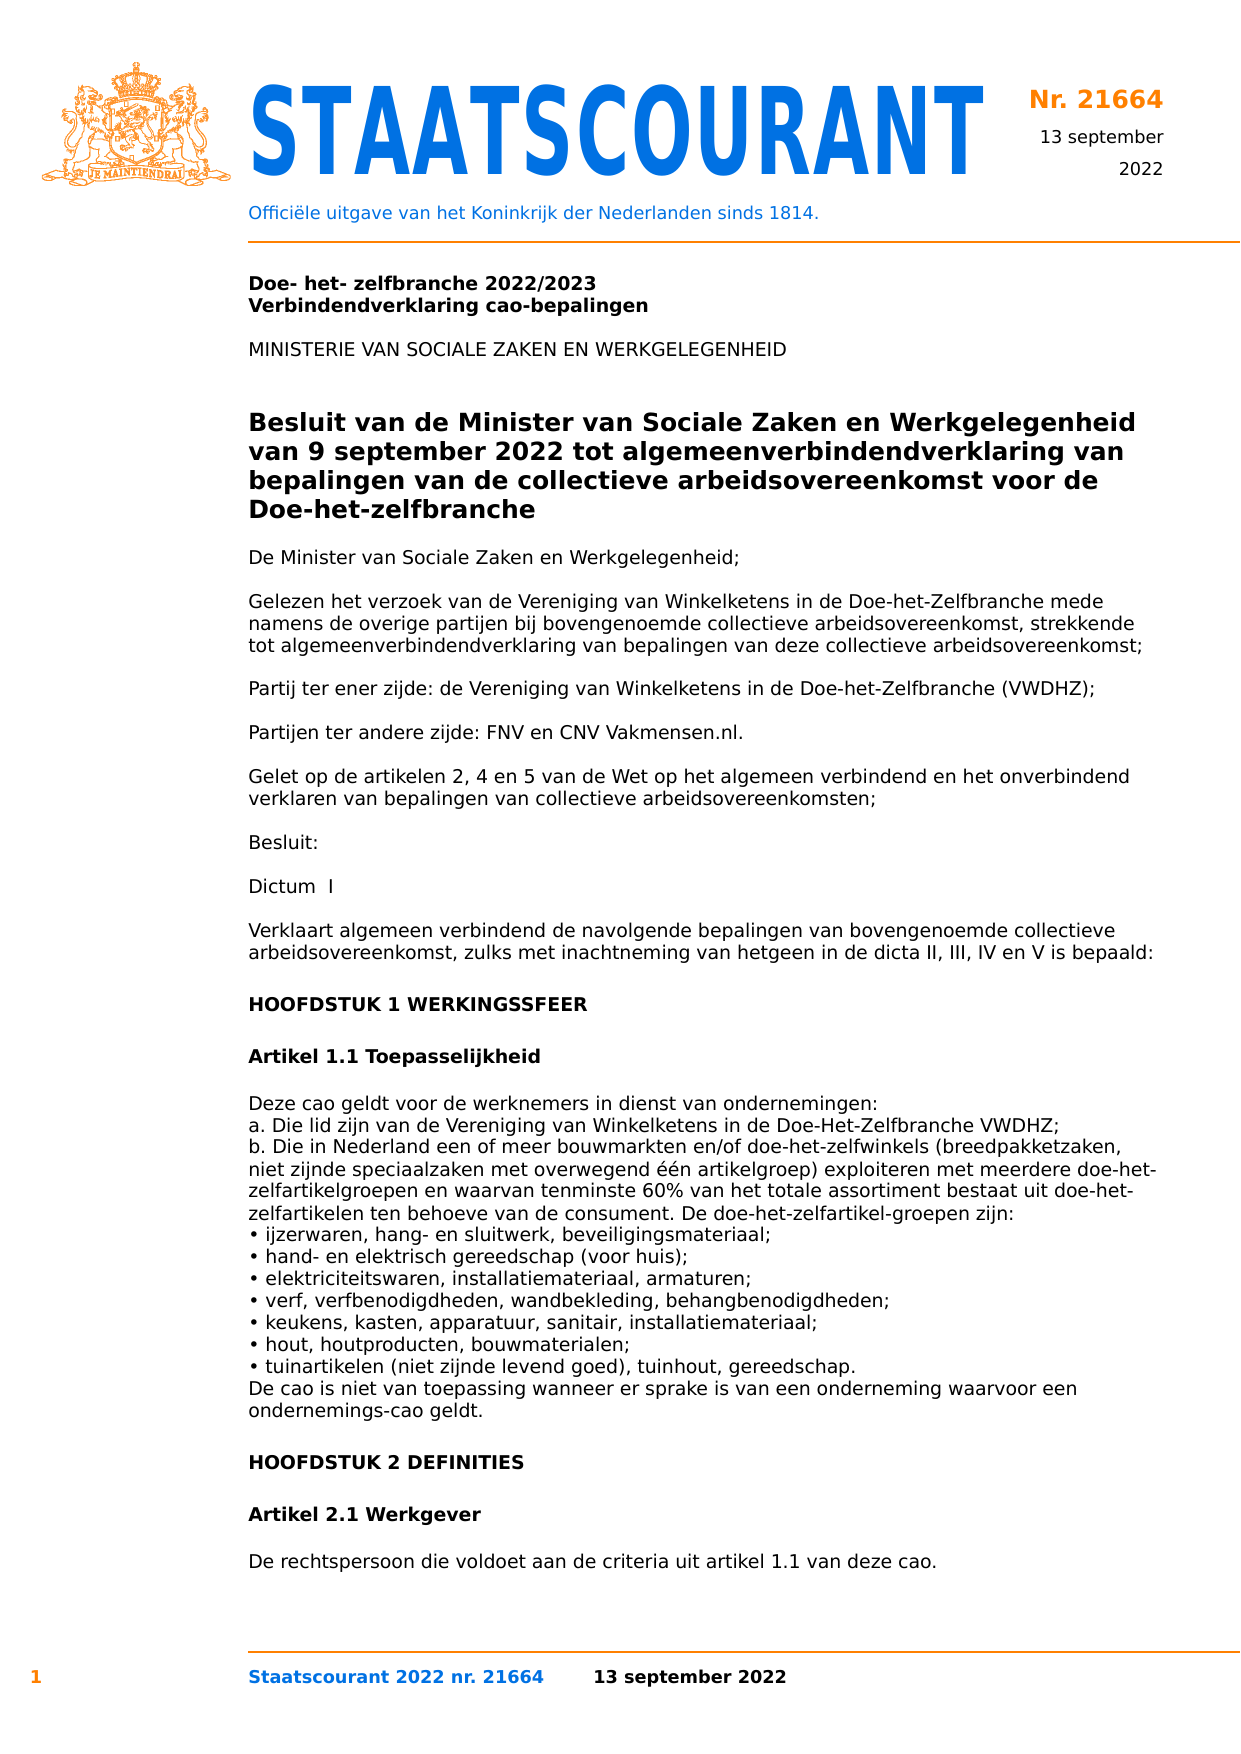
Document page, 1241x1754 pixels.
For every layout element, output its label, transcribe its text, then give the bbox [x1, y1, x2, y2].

subtitle HOOFDSTUK 2 DEFINITIES [248, 1452, 1163, 1474]
table_cell 2022 [998, 153, 1240, 203]
picture [41, 62, 231, 186]
text Partijen ter andere zijde: FNV en CNV Vakmensen.nl. [248, 722, 1163, 744]
subtitle HOOFDSTUK 1 WERKINGSSFEER [248, 993, 1163, 1016]
text b. Die in Nederland een of meer bouwmarkten en/of doe-het-zelfwinkels (breedpakketzaken, niet zijnde speciaalzaken met overwegend één artikelgroep) exploiteren met meerdere doe-het-zelfartikelgroepen en waarvan tenminste 60% van het totale assortiment bestaat uit doe-het-zelfartikelen ten behoeve van de consument. De doe-het-zelfartikel-groepen zijn: [248, 1136, 1163, 1224]
subtitle Artikel 1.1 Toepasselijkheid [248, 1046, 1163, 1067]
text Partij ter ener zijde: de Vereniging van Winkelketens in de Doe-het-Zelfbranche (VWDHZ); [248, 678, 1163, 700]
text • keukens, kasten, apparatuur, sanitair, installatiemateriaal; [248, 1312, 1163, 1334]
text • hout, houtproducten, bouwmaterialen; [248, 1334, 1163, 1356]
table_cell 13 september [998, 121, 1240, 153]
table_cell Officiële uitgave van het Koninkrijk der Nederlanden sinds 1814. [248, 203, 1240, 241]
text • elektriciteitswaren, installatiemateriaal, armaturen; [248, 1268, 1163, 1290]
text Dictum I [248, 876, 1163, 898]
text De rechtspersoon die voldoet aan de criteria uit artikel 1.1 van deze cao. [248, 1551, 1163, 1573]
subtitle Artikel 2.1 Werkgever [248, 1504, 1163, 1526]
table_header Nr. 21664 [998, 62, 1240, 121]
text • ijzerwaren, hang- en sluitwerk, beveiligingsmateriaal; [248, 1224, 1163, 1246]
text • tuinartikelen (niet zijnde levend goed), tuinhout, gereedschap. [248, 1356, 1163, 1378]
table_header [25, 62, 248, 241]
text • hand- en elektrisch gereedschap (voor huis); [248, 1246, 1163, 1268]
text De Minister van Sociale Zaken en Werkgelegenheid; [248, 547, 1163, 569]
text Gelet op de artikelen 2, 4 en 5 van de Wet op het algemeen verbindend en het onverbindend verklaren van bepalingen van collectieve arbeidsovereenkomsten; [248, 766, 1163, 810]
text Verklaart algemeen verbindend de navolgende bepalingen van bovengenoemde collectieve arbeidsovereenkomst, zulks met inachtneming van hetgeen in de dicta II, III, IV en V is bepaald: [248, 919, 1163, 963]
subtitle Besluit van de Minister van Sociale Zaken en Werkgelegenheid van 9 september 2022 tot algemeenverbindendverklaring van bepalingen van de collectieve arbeidsovereenkomst voor de Doe-het-zelfbranche [248, 408, 1163, 525]
text a. Die lid zijn van de Vereniging van Winkelketens in de Doe-Het-Zelfbranche VWDHZ; [248, 1114, 1163, 1136]
text De cao is niet van toepassing wanneer er sprake is van een onderneming waarvoor een ondernemings-cao geldt. [248, 1378, 1163, 1422]
text • verf, verfbenodigdheden, wandbekleding, behangbenodigdheden; [248, 1290, 1163, 1312]
text Besluit: [248, 832, 1163, 854]
text Verbindendverklaring cao-bepalingen [248, 295, 1163, 317]
text Doe- het- zelfbranche 2022/2023 [248, 273, 1163, 295]
text Gelezen het verzoek van de Vereniging van Winkelketens in de Doe-het-Zelfbranche mede namens de overige partijen bij bovengenoemde collectieve arbeidsovereenkomst, strekkende tot algemeenverbindendverklaring van bepalingen van deze collectieve arbeidsovereenkomst; [248, 591, 1163, 656]
text MINISTERIE VAN SOCIALE ZAKEN EN WERKGELEGENHEID [248, 339, 1163, 361]
table_header STAATSCOURANT [248, 62, 998, 203]
text Deze cao geldt voor de werknemers in dienst van ondernemingen: [248, 1092, 1163, 1114]
